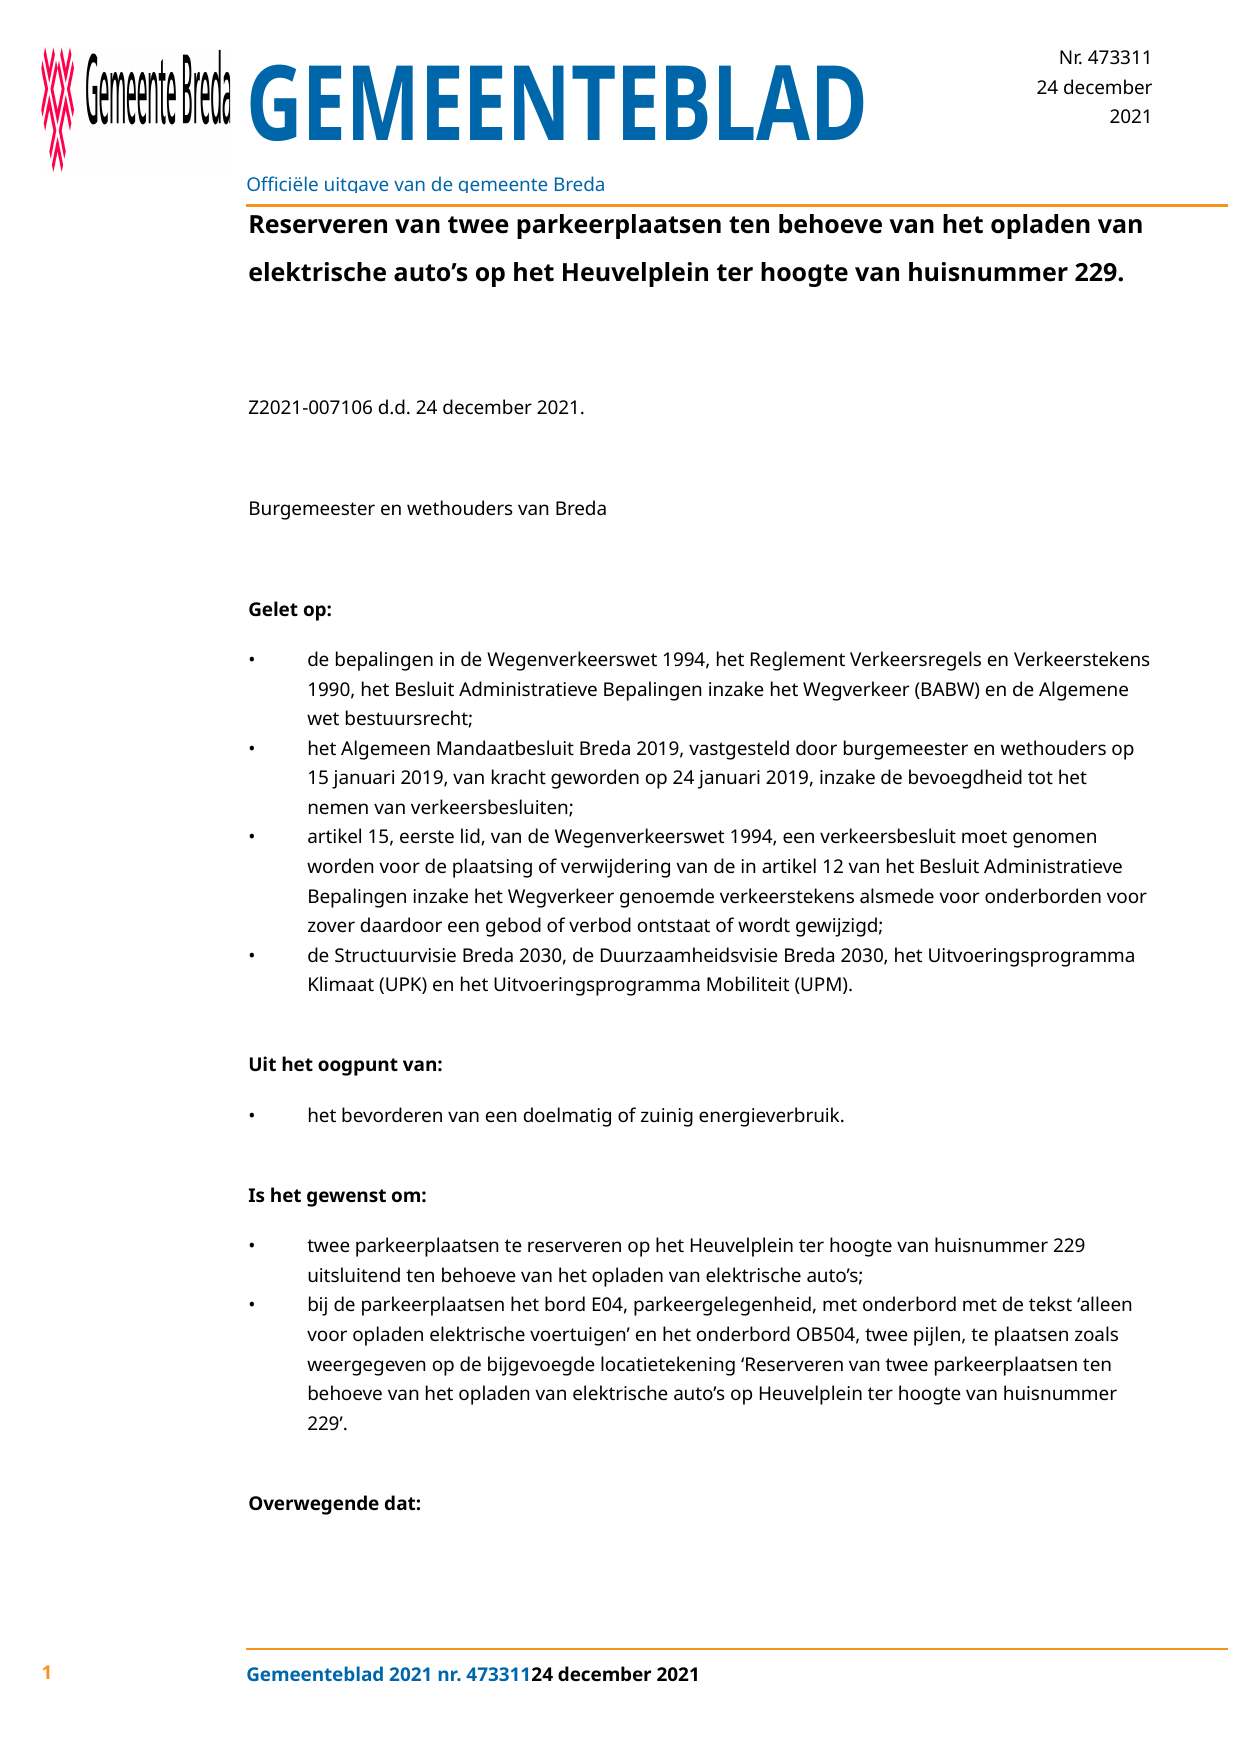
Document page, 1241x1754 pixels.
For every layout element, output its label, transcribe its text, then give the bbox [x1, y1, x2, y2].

text Uit het oogpunt van: [248, 1052, 1152, 1077]
text Is het gewenst om: [248, 1182, 1152, 1208]
list het bevorderen van een doelmatig of zuinig energieverbruik. [248, 1102, 1152, 1128]
list de bepalingen in de Wegenverkeerswet 1994, het Reglement Verkeersregels en Verkeerstekens 1990, het Besluit Administratieve Bepalingen inzake het Wegverkeer (BABW) en de Algemene wet bestuursrecht; [248, 646, 1152, 731]
picture [41, 47, 231, 172]
text Z2021-007106 d.d. 24 december 2021. [248, 394, 1152, 420]
text Gelet op: [248, 596, 1152, 621]
list artikel 15, eerste lid, van de Wegenverkeerswet 1994, een verkeersbesluit moet genomen worden voor de plaatsing of verwijdering van de in artikel 12 van het Besluit Administratieve Bepalingen inzake het Wegverkeer genoemde verkeerstekens alsmede voor onderborden voor zover daardoor een gebod of verbod ontstaat of wordt gewijzigd; [248, 824, 1152, 938]
list de Structuurvisie Breda 2030, de Duurzaamheidsvisie Breda 2030, het Uitvoeringsprogramma Klimaat (UPK) en het Uitvoeringsprogramma Mobiliteit (UPM). [248, 942, 1152, 997]
text Reserveren van twee parkeerplaatsen ten behoeve van het opladen van elektrische auto’s op het Heuvelplein ter hoogte van huisnummer 229. [248, 207, 1152, 288]
list bij de parkeerplaatsen het bord E04, parkeergelegenheid, met onderbord met de tekst ‘alleen voor opladen elektrische voertuigen’ en het onderbord OB504, twee pijlen, te plaatsen zoals weergegeven op de bijgevoegde locatietekening ‘Reserveren van twee parkeerplaatsen ten behoeve van het opladen van elektrische auto’s op Heuvelplein ter hoogte van huisnummer 229’. [248, 1292, 1152, 1436]
list twee parkeerplaatsen te reserveren op het Heuvelplein ter hoogte van huisnummer 229 uitsluitend ten behoeve van het opladen van elektrische auto’s; [248, 1232, 1152, 1288]
list het Algemeen Mandaatbesluit Breda 2019, vastgesteld door burgemeester en wethouders op 15 januari 2019, van kracht geworden op 24 januari 2019, inzake de bevoegdheid tot het nemen van verkeersbesluiten; [248, 735, 1152, 820]
text Overwegende dat: [248, 1490, 1152, 1516]
text Burgemeester en wethouders van Breda [248, 495, 1152, 521]
